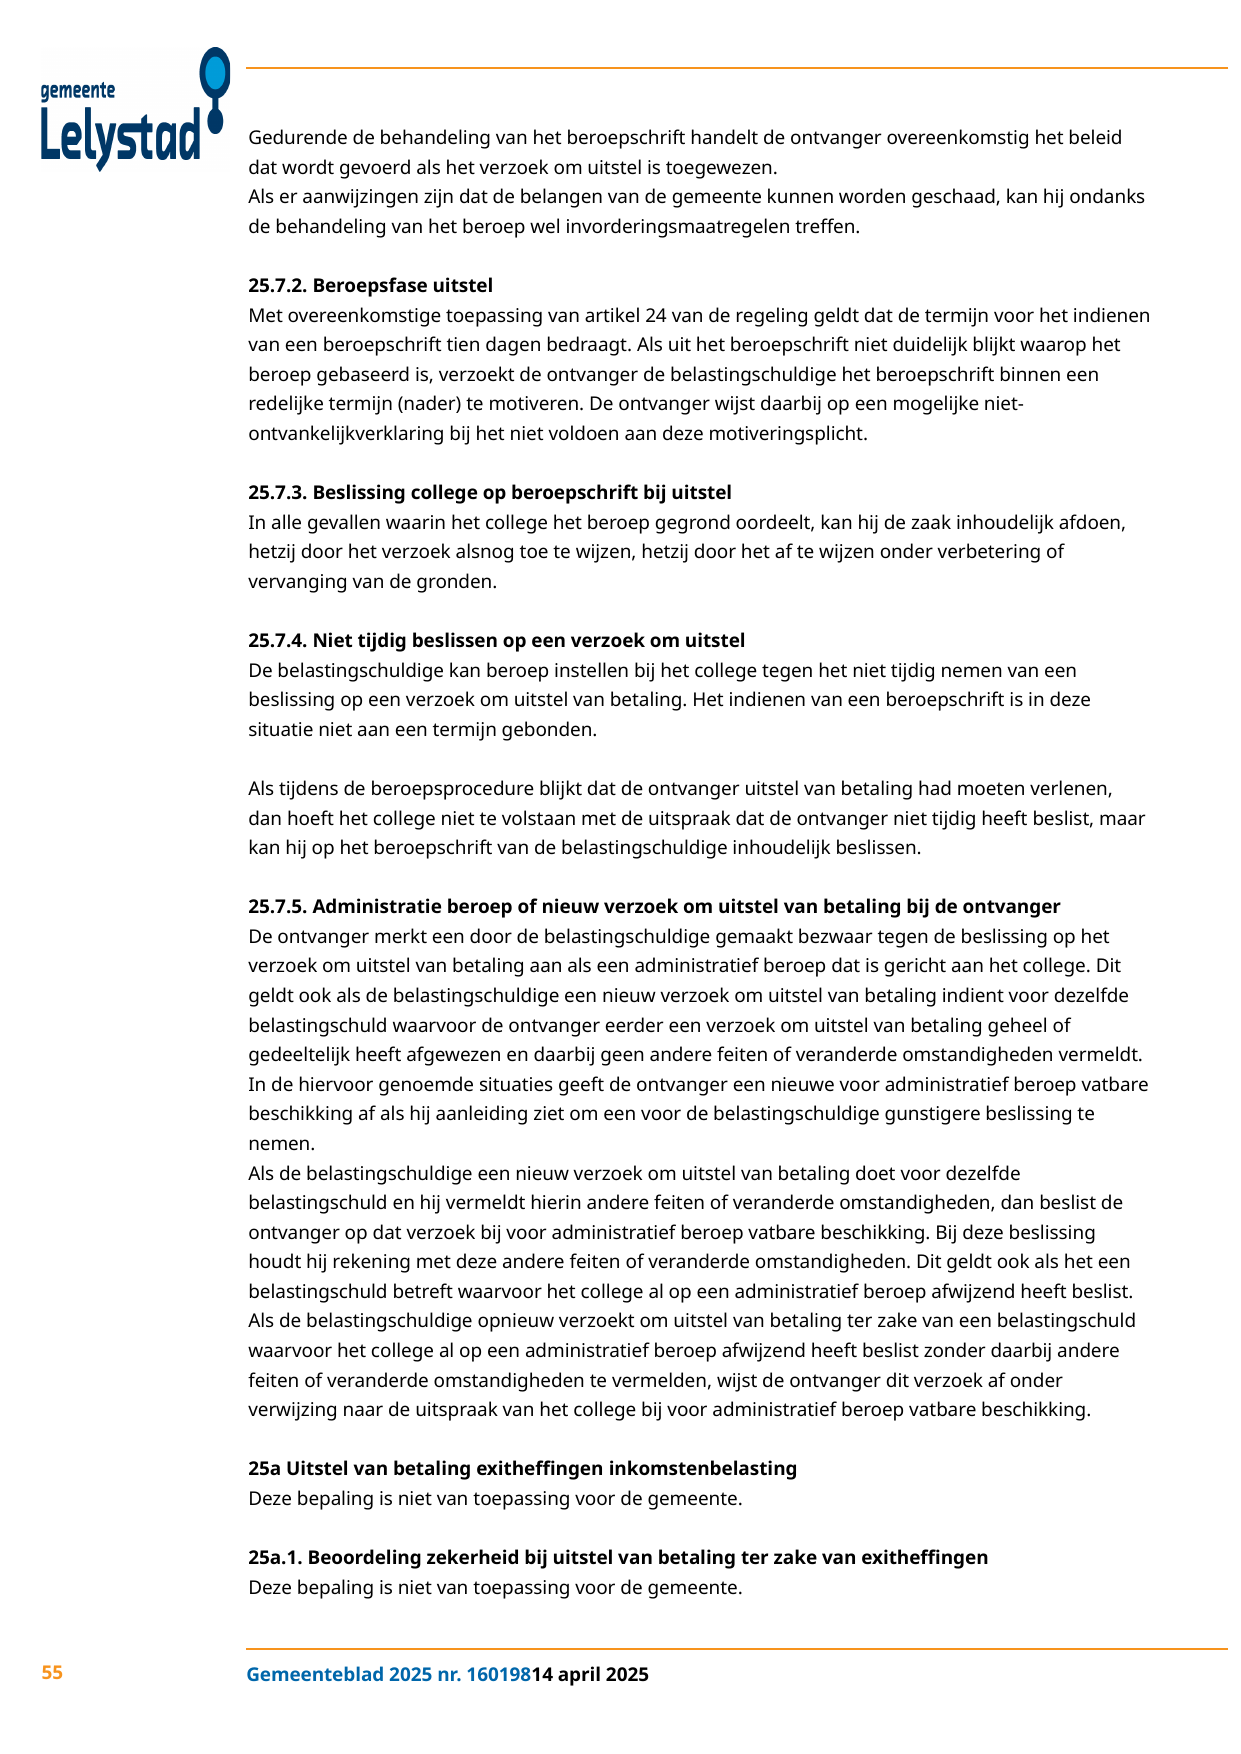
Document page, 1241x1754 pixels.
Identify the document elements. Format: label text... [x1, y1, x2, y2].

text Deze bepaling is niet van toepassing voor de gemeente. [248, 1574, 1152, 1600]
text Gedurende de behandeling van het beroepschrift handelt de ontvanger overeenkomstig het beleid dat wordt gevoerd als het verzoek om uitstel is toegewezen. [248, 124, 1152, 180]
text In alle gevallen waarin het college het beroep gegrond oordeelt, kan hij de zaak inhoudelijk afdoen, hetzij door het verzoek alsnog toe te wijzen, hetzij door het af te wijzen onder verbetering of vervanging van de gronden. [248, 509, 1152, 594]
text De ontvanger merkt een door de belastingschuldige gemaakt bezwaar tegen de beslissing op het verzoek om uitstel van betaling aan als een administratief beroep dat is gericht aan het college. Dit geldt ook als de belastingschuldige een nieuw verzoek om uitstel van betaling indient voor dezelfde belastingschuld waarvoor de ontvanger eerder een verzoek om uitstel van betaling geheel of gedeeltelijk heeft afgewezen en daarbij geen andere feiten of veranderde omstandigheden vermeldt. [248, 923, 1152, 1067]
picture [41, 47, 231, 172]
text Als tijdens de beroepsprocedure blijkt dat de ontvanger uitstel van betaling had moeten verlenen, dan hoeft het college niet te volstaan met de uitspraak dat de ontvanger niet tijdig heeft beslist, maar kan hij op het beroepschrift van de belastingschuldige inhoudelijk beslissen. [248, 775, 1152, 860]
text 25.7.2. Beroepsfase uitstel [248, 272, 1152, 298]
text Deze bepaling is niet van toepassing voor de gemeente. [248, 1485, 1152, 1511]
text Met overeenkomstige toepassing van artikel 24 van de regeling geldt dat de termijn voor het indienen van een beroepschrift tien dagen bedraagt. Als uit het beroepschrift niet duidelijk blijkt waarop het beroep gebaseerd is, verzoekt de ontvanger de belastingschuldige het beroepschrift binnen een redelijke termijn (nader) te motiveren. De ontvanger wijst daarbij op een mogelijke niet-ontvankelijkverklaring bij het niet voldoen aan deze motiveringsplicht. [248, 302, 1152, 446]
text 25.7.5. Administratie beroep of nieuw verzoek om uitstel van betaling bij de ontvanger [248, 893, 1152, 919]
text 25.7.4. Niet tijdig beslissen op een verzoek om uitstel [248, 627, 1152, 653]
text Als de belastingschuldige een nieuw verzoek om uitstel van betaling doet voor dezelfde belastingschuld en hij vermeldt hierin andere feiten of veranderde omstandigheden, dan beslist de ontvanger op dat verzoek bij voor administratief beroep vatbare beschikking. Bij deze beslissing houdt hij rekening met deze andere feiten of veranderde omstandigheden. Dit geldt ook als het een belastingschuld betreft waarvoor het college al op een administratief beroep afwijzend heeft beslist. [248, 1160, 1152, 1304]
text 25.7.3. Beslissing college op beroepschrift bij uitstel [248, 479, 1152, 505]
text De belastingschuldige kan beroep instellen bij het college tegen het niet tijdig nemen van een beslissing op een verzoek om uitstel van betaling. Het indienen van een beroepschrift is in deze situatie niet aan een termijn gebonden. [248, 657, 1152, 742]
text 25a.1. Beoordeling zekerheid bij uitstel van betaling ter zake van exitheffingen [248, 1544, 1152, 1570]
text Als er aanwijzingen zijn dat de belangen van de gemeente kunnen worden geschaad, kan hij ondanks de behandeling van het beroep wel invorderingsmaatregelen treffen. [248, 183, 1152, 239]
text Als de belastingschuldige opnieuw verzoekt om uitstel van betaling ter zake van een belastingschuld waarvoor het college al op een administratief beroep afwijzend heeft beslist zonder daarbij andere feiten of veranderde omstandigheden te vermelden, wijst de ontvanger dit verzoek af onder verwijzing naar de uitspraak van het college bij voor administratief beroep vatbare beschikking. [248, 1308, 1152, 1422]
text In de hiervoor genoemde situaties geeft de ontvanger een nieuwe voor administratief beroep vatbare beschikking af als hij aanleiding ziet om een voor de belastingschuldige gunstigere beslissing te nemen. [248, 1071, 1152, 1156]
text 25a Uitstel van betaling exitheffingen inkomstenbelasting [248, 1456, 1152, 1481]
